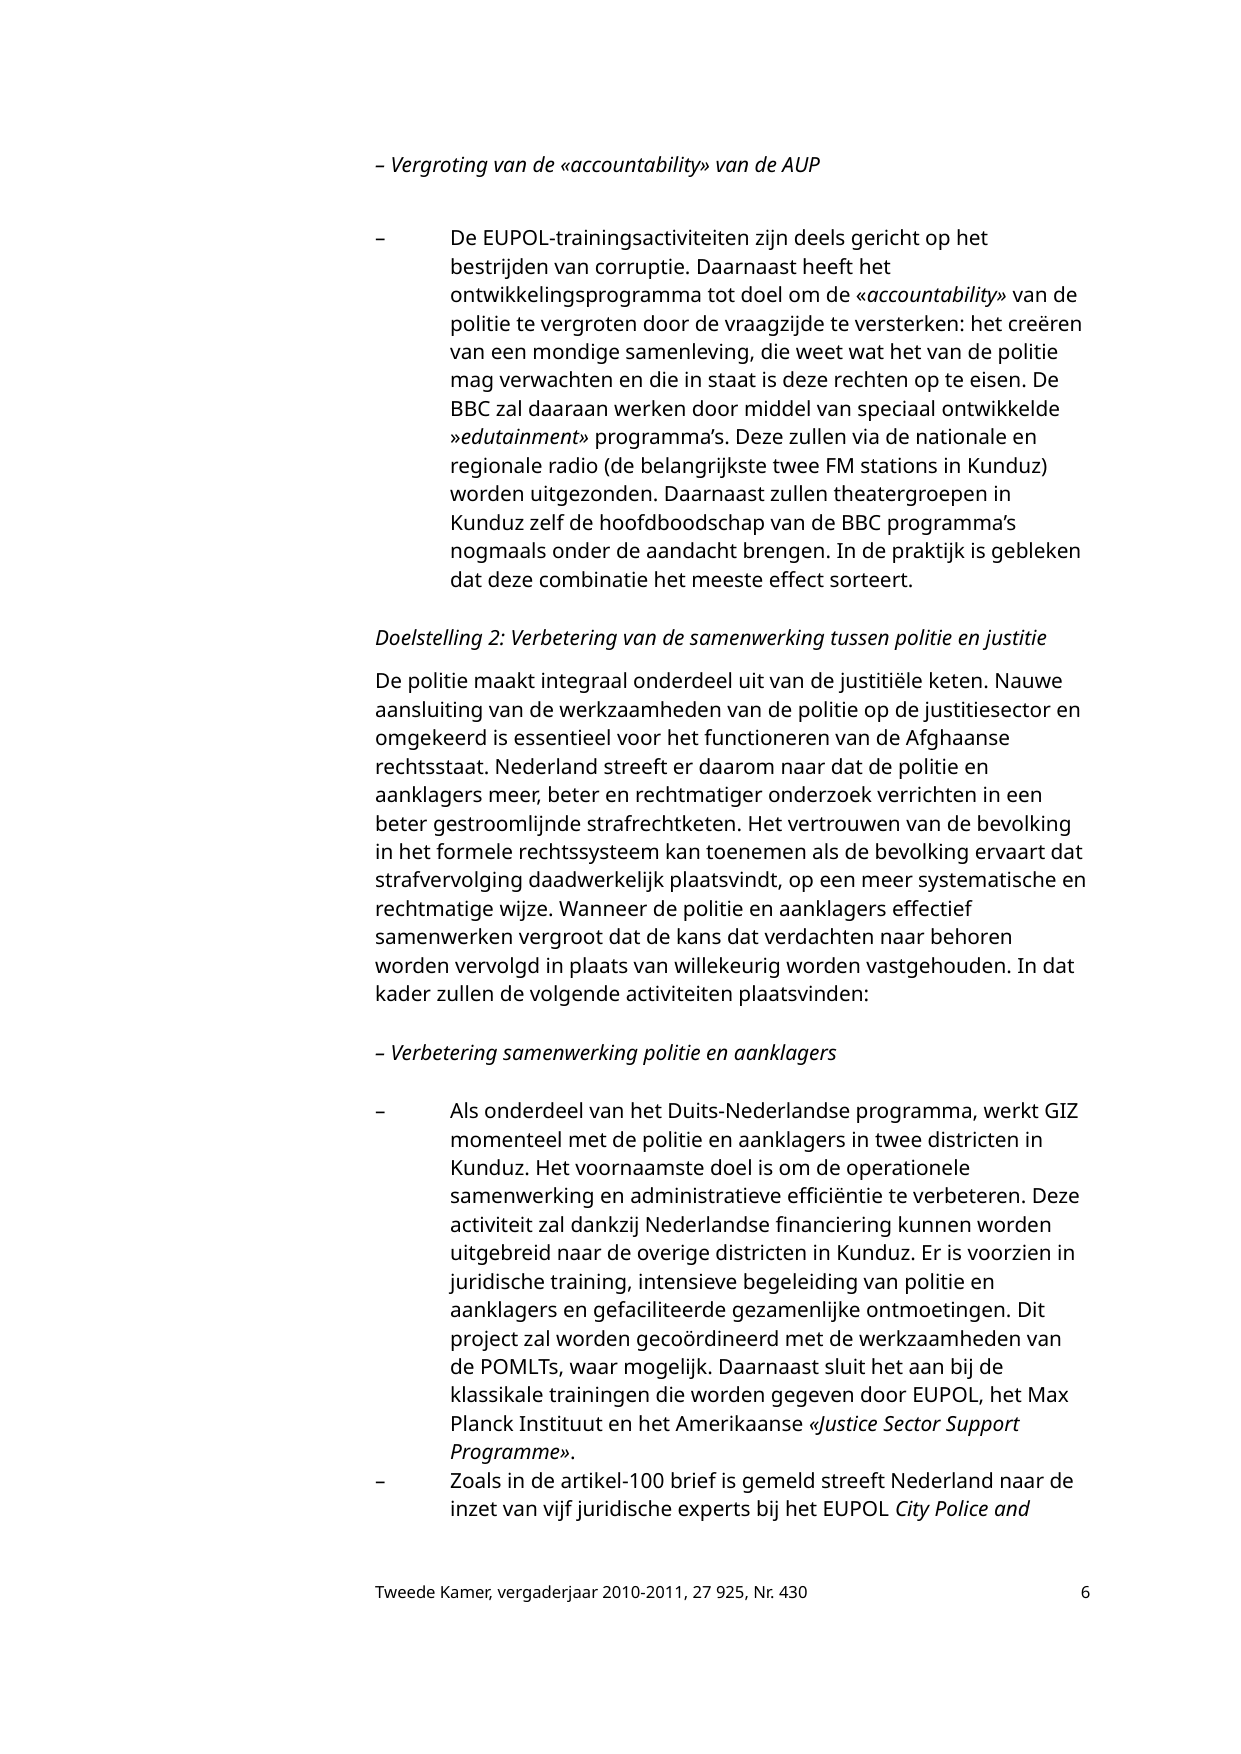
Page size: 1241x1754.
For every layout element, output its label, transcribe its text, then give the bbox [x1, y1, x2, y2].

text – Verbetering samenwerking politie en aanklagers [375, 1038, 1090, 1066]
list Als onderdeel van het Duits-Nederlandse programma, werkt GIZ momenteel met de politie en aanklagers in twee districten in Kunduz. Het voornaamste doel is om de operationele samenwerking en administratieve efficiëntie te verbeteren. Deze activiteit zal dankzij Nederlandse financiering kunnen worden uitgebreid naar de overige districten in Kunduz. Er is voorzien in juridische training, intensieve begeleiding van politie en aanklagers en gefaciliteerde gezamenlijke ontmoetingen. Dit project zal worden gecoördineerd met de werkzaamheden van de POMLTs, waar mogelijk. Daarnaast sluit het aan bij de klassikale trainingen die worden gegeven door EUPOL, het Max Planck Instituut en het Amerikaanse «Justice Sector Support Programme». [375, 1096, 1090, 1466]
list Zoals in de artikel-100 brief is gemeld streeft Nederland naar de inzet van vijf juridische experts bij het EUPOL City Police and [375, 1466, 1090, 1523]
text Doelstelling 2: Verbetering van de samenwerking tussen politie en justitie [375, 623, 1090, 652]
text De politie maakt integraal onderdeel uit van de justitiële keten. Nauwe aansluiting van de werkzaamheden van de politie op de justitiesector en omgekeerd is essentieel voor het functioneren van de Afghaanse rechtsstaat. Nederland streeft er daarom naar dat de politie en aanklagers meer, beter en rechtmatiger onderzoek verrichten in een beter gestroomlijnde strafrechtketen. Het vertrouwen van de bevolking in het formele rechtssysteem kan toenemen als de bevolking ervaart dat strafvervolging daadwerkelijk plaatsvindt, op een meer systematische en rechtmatige wijze. Wanneer de politie en aanklagers effectief samenwerken vergroot dat de kans dat verdachten naar behoren worden vervolgd in plaats van willekeurig worden vastgehouden. In dat kader zullen de volgende activiteiten plaatsvinden: [375, 667, 1090, 1008]
text – Vergroting van de «accountability» van de AUP [375, 150, 1090, 178]
list De EUPOL-trainingsactiviteiten zijn deels gericht op het bestrijden van corruptie. Daarnaast heeft het ontwikkelingsprogramma tot doel om de «accountability» van de politie te vergroten door de vraagzijde te versterken: het creëren van een mondige samenleving, die weet wat het van de politie mag verwachten en die in staat is deze rechten op te eisen. De BBC zal daaraan werken door middel van speciaal ontwikkelde »edutainment» programma’s. Deze zullen via de nationale en regionale radio (de belangrijkste twee FM stations in Kunduz) worden uitgezonden. Daarnaast zullen theatergroepen in Kunduz zelf de hoofdboodschap van de BBC programma’s nogmaals onder de aandacht brengen. In de praktijk is gebleken dat deze combinatie het meeste effect sorteert. [375, 223, 1090, 593]
